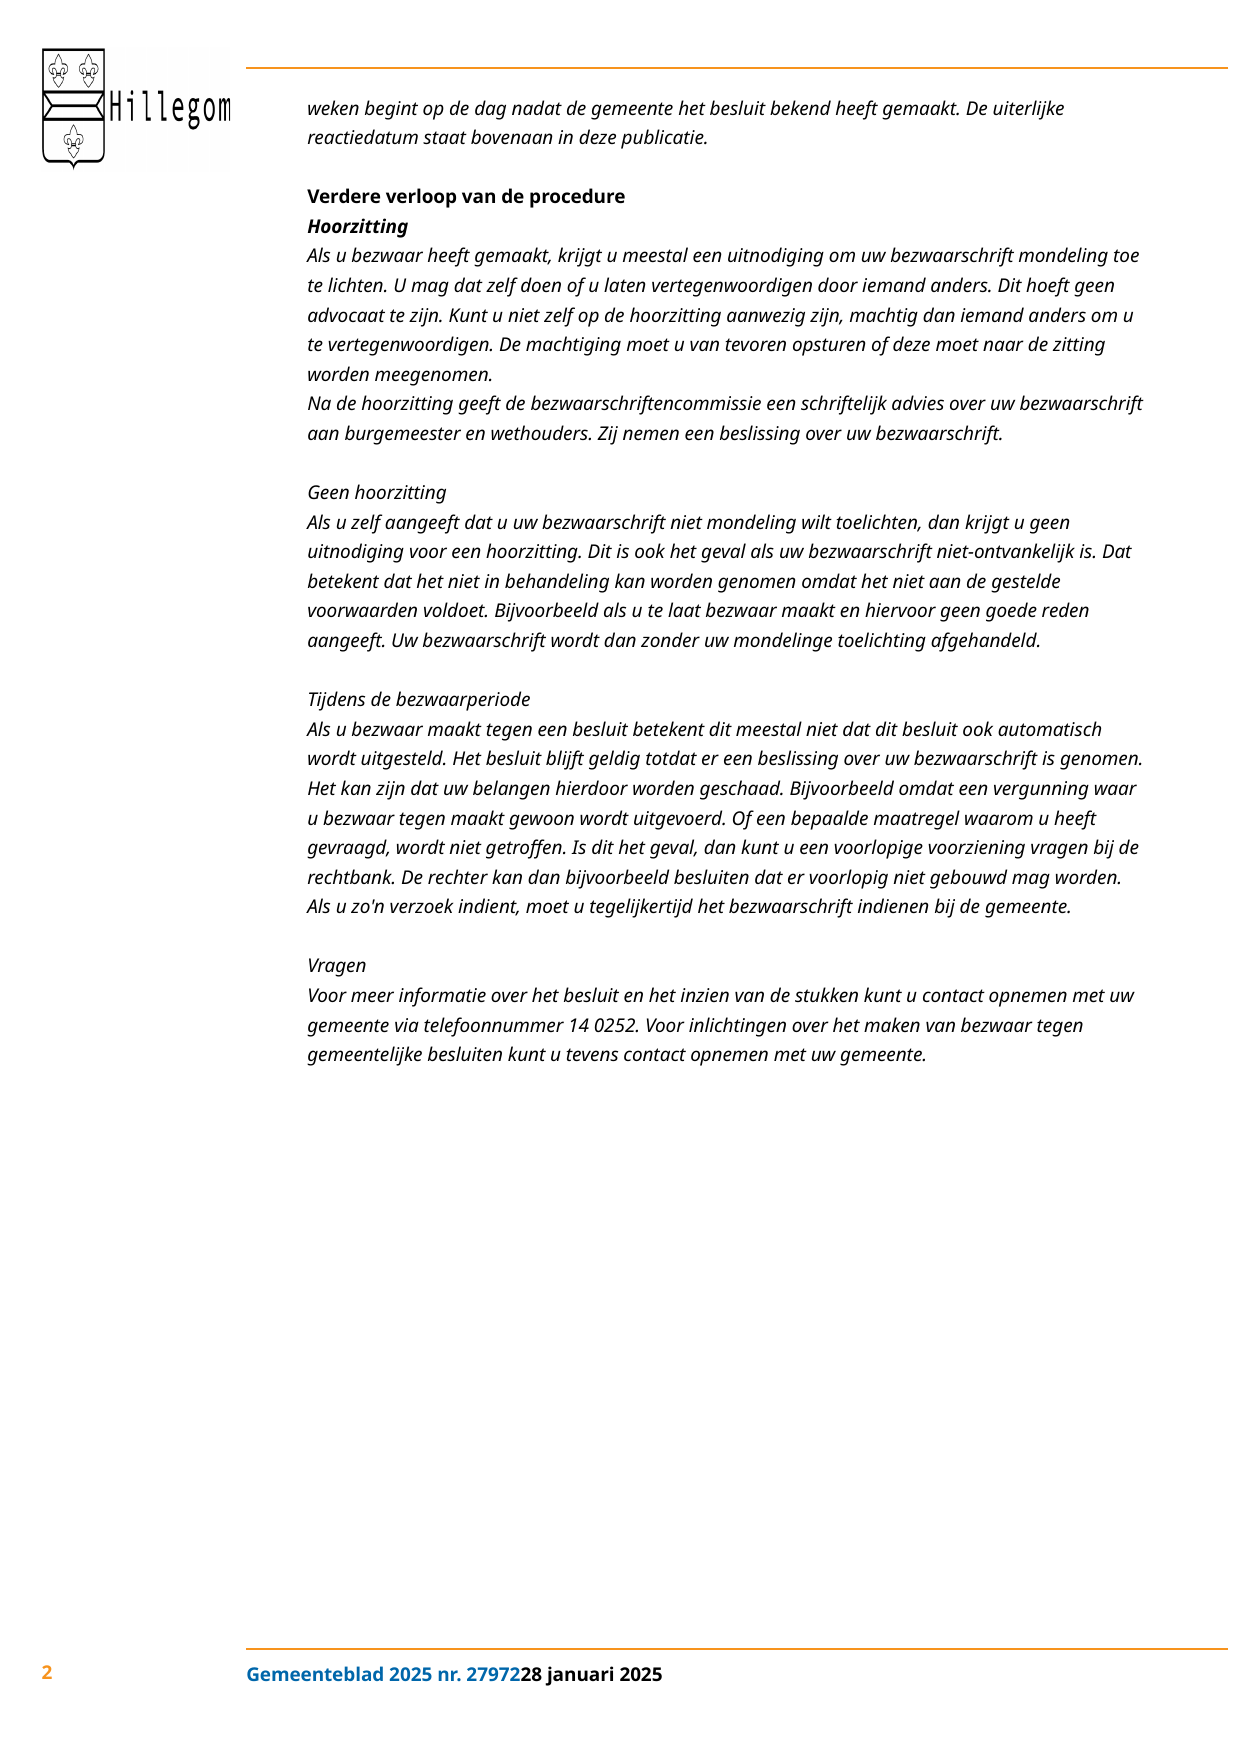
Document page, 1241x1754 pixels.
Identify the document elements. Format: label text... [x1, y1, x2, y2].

list Als u bezwaar maakt tegen een besluit betekent dit meestal niet dat dit besluit ook automatisch wordt uitgesteld. Het besluit blijft geldig totdat er een beslissing over uw bezwaarschrift is genomen. Het kan zijn dat uw belangen hierdoor worden geschaad. Bijvoorbeeld omdat een vergunning waar u bezwaar tegen maakt gewoon wordt uitgevoerd. Of een bepaalde maatregel waarom u heeft gevraagd, wordt niet getroffen. Is dit het geval, dan kunt u een voorlopige voorziening vragen bij de rechtbank. De rechter kan dan bijvoorbeeld besluiten dat er voorlopig niet gebouwd mag worden. Als u zo'n verzoek indient, moet u tegelijkertijd het bezwaarschrift indienen bij de gemeente. [248, 716, 1152, 919]
list Tijdens de bezwaarperiode [248, 686, 1152, 712]
list Geen hoorzitting [248, 479, 1152, 505]
list Na de hoorzitting geeft de bezwaarschriftencommissie een schriftelijk advies over uw bezwaarschrift aan burgemeester en wethouders. Zij nemen een beslissing over uw bezwaarschrift. [248, 391, 1152, 446]
list Als u bezwaar heeft gemaakt, krijgt u meestal een uitnodiging om uw bezwaarschrift mondeling toe te lichten. U mag dat zelf doen of u laten vertegenwoordigen door iemand anders. Dit hoeft geen advocaat te zijn. Kunt u niet zelf op de hoorzitting aanwezig zijn, machtig dan iemand anders om u te vertegenwoordigen. De machtiging moet u van tevoren opsturen of deze moet naar de zitting worden meegenomen. [248, 243, 1152, 387]
list weken begint op de dag nadat de gemeente het besluit bekend heeft gemaakt. De uiterlijke reactiedatum staat bovenaan in deze publicatie. [248, 95, 1152, 150]
picture [41, 47, 231, 172]
list Als u zelf aangeeft dat u uw bezwaarschrift niet mondeling wilt toelichten, dan krijgt u geen uitnodiging voor een hoorzitting. Dit is ook het geval als uw bezwaarschrift niet-ontvankelijk is. Dat betekent dat het niet in behandeling kan worden genomen omdat het niet aan de gestelde voorwaarden voldoet. Bijvoorbeeld als u te laat bezwaar maakt en hiervoor geen goede reden aangeeft. Uw bezwaarschrift wordt dan zonder uw mondelinge toelichting afgehandeld. [248, 509, 1152, 653]
list Hoorzitting [248, 213, 1152, 239]
list Vragen [248, 953, 1152, 978]
list Verdere verloop van de procedure [248, 183, 1152, 209]
list Voor meer informatie over het besluit en het inzien van de stukken kunt u contact opnemen met uw gemeente via telefoonnummer 14 0252. Voor inlichtingen over het maken van bezwaar tegen gemeentelijke besluiten kunt u tevens contact opnemen met uw gemeente. [248, 982, 1152, 1067]
